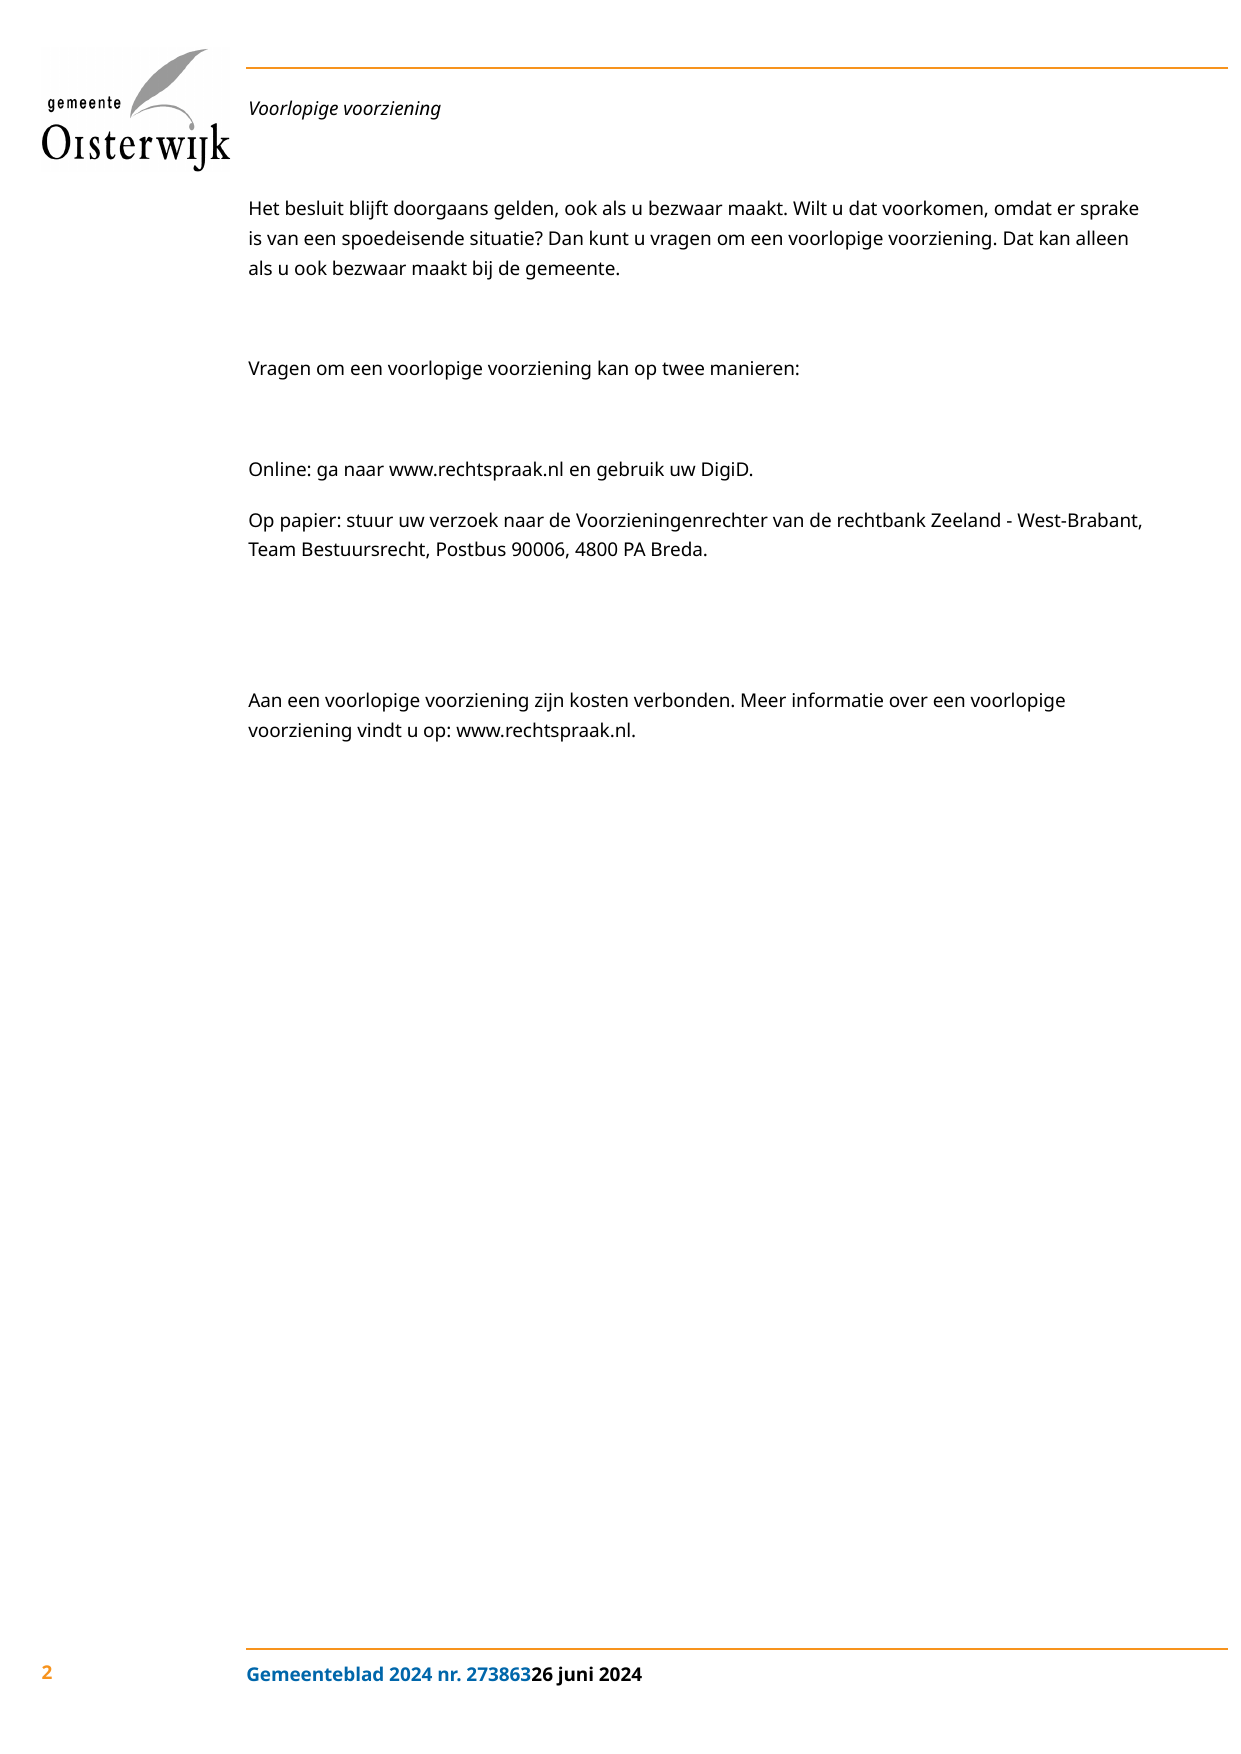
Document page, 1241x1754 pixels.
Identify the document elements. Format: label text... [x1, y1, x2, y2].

text Op papier: stuur uw verzoek naar de Voorzieningenrechter van de rechtbank Zeeland - West-Brabant, Team Bestuursrecht, Postbus 90006, 4800 PA Breda. [248, 507, 1152, 562]
picture [41, 47, 231, 172]
text Voorlopige voorziening [248, 95, 1152, 121]
text Vragen om een voorlopige voorziening kan op twee manieren: [248, 356, 1152, 381]
text Het besluit blijft doorgaans gelden, ook als u bezwaar maakt. Wilt u dat voorkomen, omdat er sprake is van een spoedeisende situatie? Dan kunt u vragen om een voorlopige voorziening. Dat kan alleen als u ook bezwaar maakt bij de gemeente. [248, 196, 1152, 281]
text Online: ga naar www.rechtspraak.nl en gebruik uw DigiD. [248, 456, 1152, 482]
text Aan een voorlopige voorziening zijn kosten verbonden. Meer informatie over een voorlopige voorziening vindt u op: www.rechtspraak.nl. [248, 688, 1152, 743]
